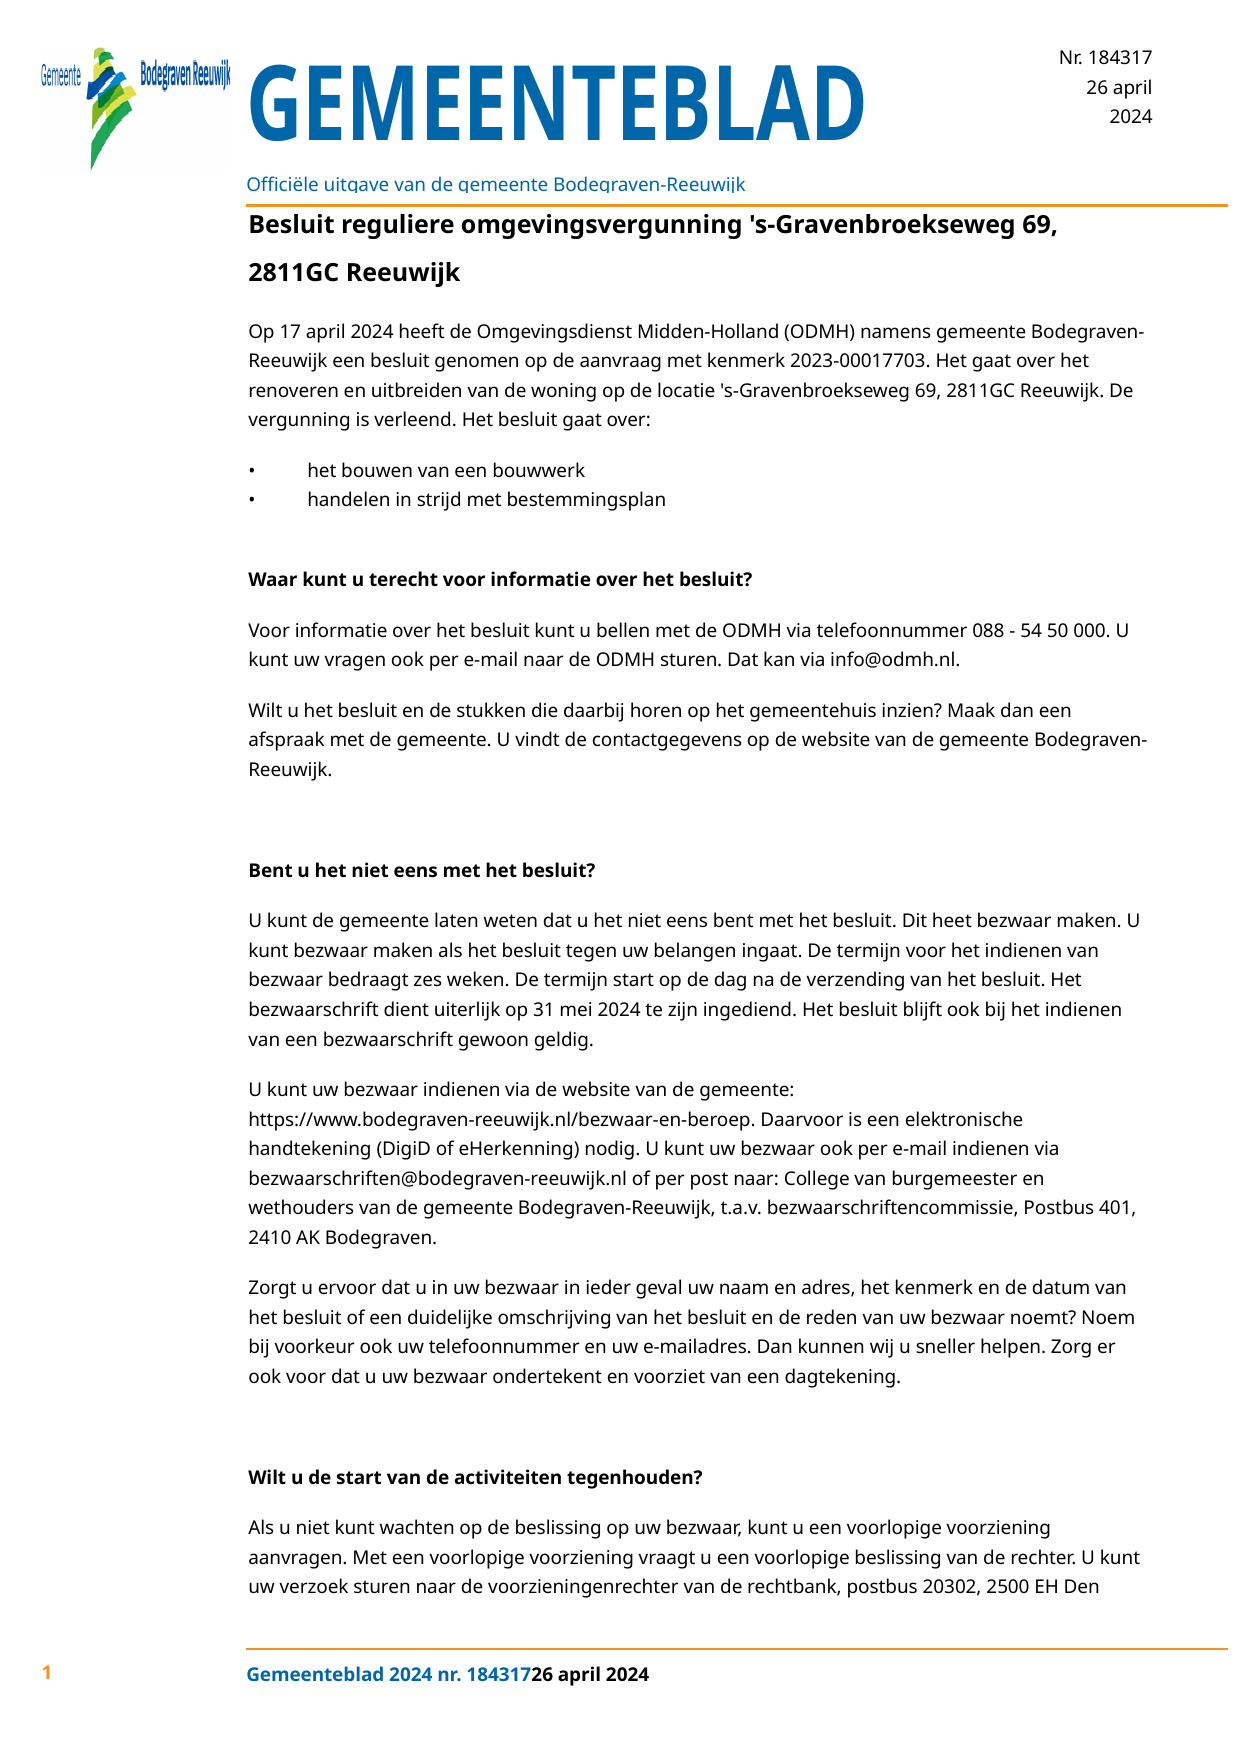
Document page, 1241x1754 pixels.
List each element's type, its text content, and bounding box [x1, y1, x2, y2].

text Voor informatie over het besluit kunt u bellen met de ODMH via telefoonnummer 088 - 54 50 000. U kunt uw vragen ook per e-mail naar de ODMH sturen. Dat kan via info@odmh.nl. [248, 617, 1152, 672]
text Wilt u de start van de activiteiten tegenhouden? [248, 1464, 1152, 1490]
text Zorgt u ervoor dat u in uw bezwaar in ieder geval uw naam en adres, het kenmerk en de datum van het besluit of een duidelijke omschrijving van het besluit en de reden van uw bezwaar noemt? Noem bij voorkeur ook uw telefoonnummer en uw e-mailadres. Dan kunnen wij u sneller helpen. Zorg er ook voor dat u uw bezwaar ondertekent en voorziet van een dagtekening. [248, 1274, 1152, 1389]
text Waar kunt u terecht voor informatie over het besluit? [248, 567, 1152, 592]
picture [41, 47, 231, 172]
list handelen in strijd met bestemmingsplan [248, 487, 1152, 512]
text Als u niet kunt wachten op de beslissing op uw bezwaar, kunt u een voorlopige voorziening aanvragen. Met een voorlopige voorziening vraagt u een voorlopige beslissing van de rechter. U kunt uw verzoek sturen naar de voorzieningenrechter van de rechtbank, postbus 20302, 2500 EH Den [248, 1514, 1152, 1599]
text U kunt uw bezwaar indienen via de website van de gemeente: https://www.bodegraven-reeuwijk.nl/bezwaar-en-beroep. Daarvoor is een elektronische handtekening (DigiD of eHerkenning) nodig. U kunt uw bezwaar ook per e-mail indienen via bezwaarschriften@bodegraven-reeuwijk.nl of per post naar: College van burgemeester en wethouders van de gemeente Bodegraven-Reeuwijk, t.a.v. bezwaarschriftencommissie, Postbus 401, 2410 AK Bodegraven. [248, 1076, 1152, 1250]
text Wilt u het besluit en de stukken die daarbij horen op het gemeentehuis inzien? Maak dan een afspraak met de gemeente. U vindt de contactgegevens op de website van de gemeente Bodegraven-Reeuwijk. [248, 697, 1152, 782]
list het bouwen van een bouwwerk [248, 457, 1152, 483]
text U kunt de gemeente laten weten dat u het niet eens bent met het besluit. Dit heet bezwaar maken. U kunt bezwaar maken als het besluit tegen uw belangen ingaat. De termijn voor het indienen van bezwaar bedraagt zes weken. De termijn start op de dag na de verzending van het besluit. Het bezwaarschrift dient uiterlijk op 31 mei 2024 te zijn ingediend. Het besluit blijft ook bij het indienen van een bezwaarschrift gewoon geldig. [248, 907, 1152, 1052]
text Op 17 april 2024 heeft de Omgevingsdienst Midden-Holland (ODMH) namens gemeente Bodegraven-Reeuwijk een besluit genomen op de aanvraag met kenmerk 2023-00017703. Het gaat over het renoveren en uitbreiden van de woning op de locatie 's-Gravenbroekseweg 69, 2811GC Reeuwijk. De vergunning is verleend. Het besluit gaat over: [248, 318, 1152, 432]
text Besluit reguliere omgevingsvergunning 's-Gravenbroekseweg 69, 2811GC Reeuwijk [248, 207, 1152, 288]
text Bent u het niet eens met het besluit? [248, 857, 1152, 883]
